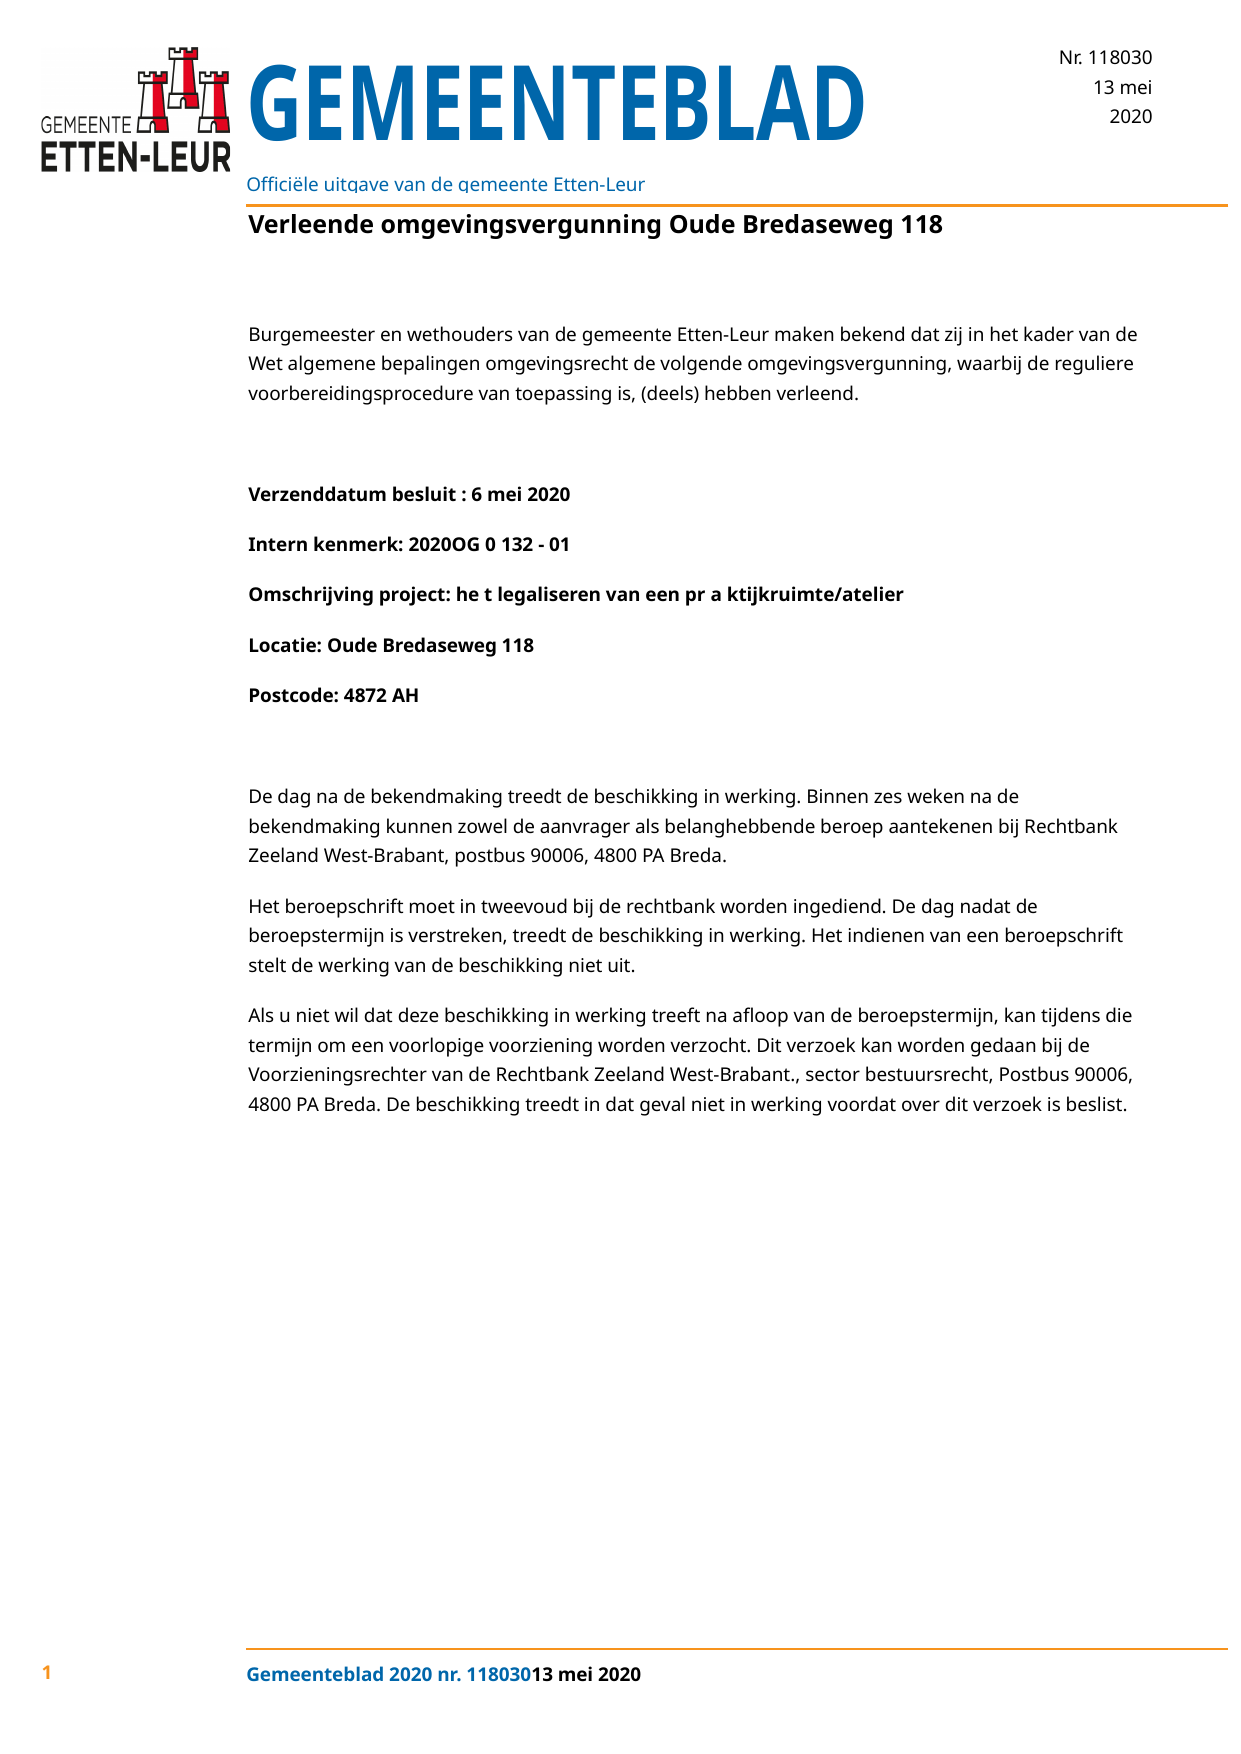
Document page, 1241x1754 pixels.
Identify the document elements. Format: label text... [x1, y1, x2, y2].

picture [41, 47, 231, 172]
text De dag na de bekendmaking treedt de beschikking in werking. Binnen zes weken na de bekendmaking kunnen zowel de aanvrager als belanghebbende beroep aantekenen bij Rechtbank Zeeland West-Brabant, postbus 90006, 4800 PA Breda. [248, 783, 1152, 868]
text Burgemeester en wethouders van de gemeente Etten-Leur maken bekend dat zij in het kader van de Wet algemene bepalingen omgevingsrecht de volgende omgevingsvergunning, waarbij de reguliere voorbereidingsprocedure van toepassing is, (deels) hebben verleend. [248, 321, 1152, 406]
text Verleende omgevingsvergunning Oude Bredaseweg 118 [248, 207, 1152, 241]
text Postcode: 4872 AH [248, 682, 1152, 708]
text Intern kenmerk: 2020OG 0 132 - 01 [248, 531, 1152, 557]
text Verzenddatum besluit : 6 mei 2020 [248, 481, 1152, 506]
text Het beroepschrift moet in tweevoud bij de rechtbank worden ingediend. De dag nadat de beroepstermijn is verstreken, treedt de beschikking in werking. Het indienen van een beroepschrift stelt de werking van de beschikking niet uit. [248, 893, 1152, 978]
text Omschrijving project: he t legaliseren van een pr a ktijkruimte/atelier [248, 582, 1152, 607]
text Locatie: Oude Bredaseweg 118 [248, 632, 1152, 658]
text Als u niet wil dat deze beschikking in werking treeft na afloop van de beroepstermijn, kan tijdens die termijn om een voorlopige voorziening worden verzocht. Dit verzoek kan worden gedaan bij de Voorzieningsrechter van de Rechtbank Zeeland West-Brabant., sector bestuursrecht, Postbus 90006, 4800 PA Breda. De beschikking treedt in dat geval niet in werking voordat over dit verzoek is beslist. [248, 1002, 1152, 1117]
